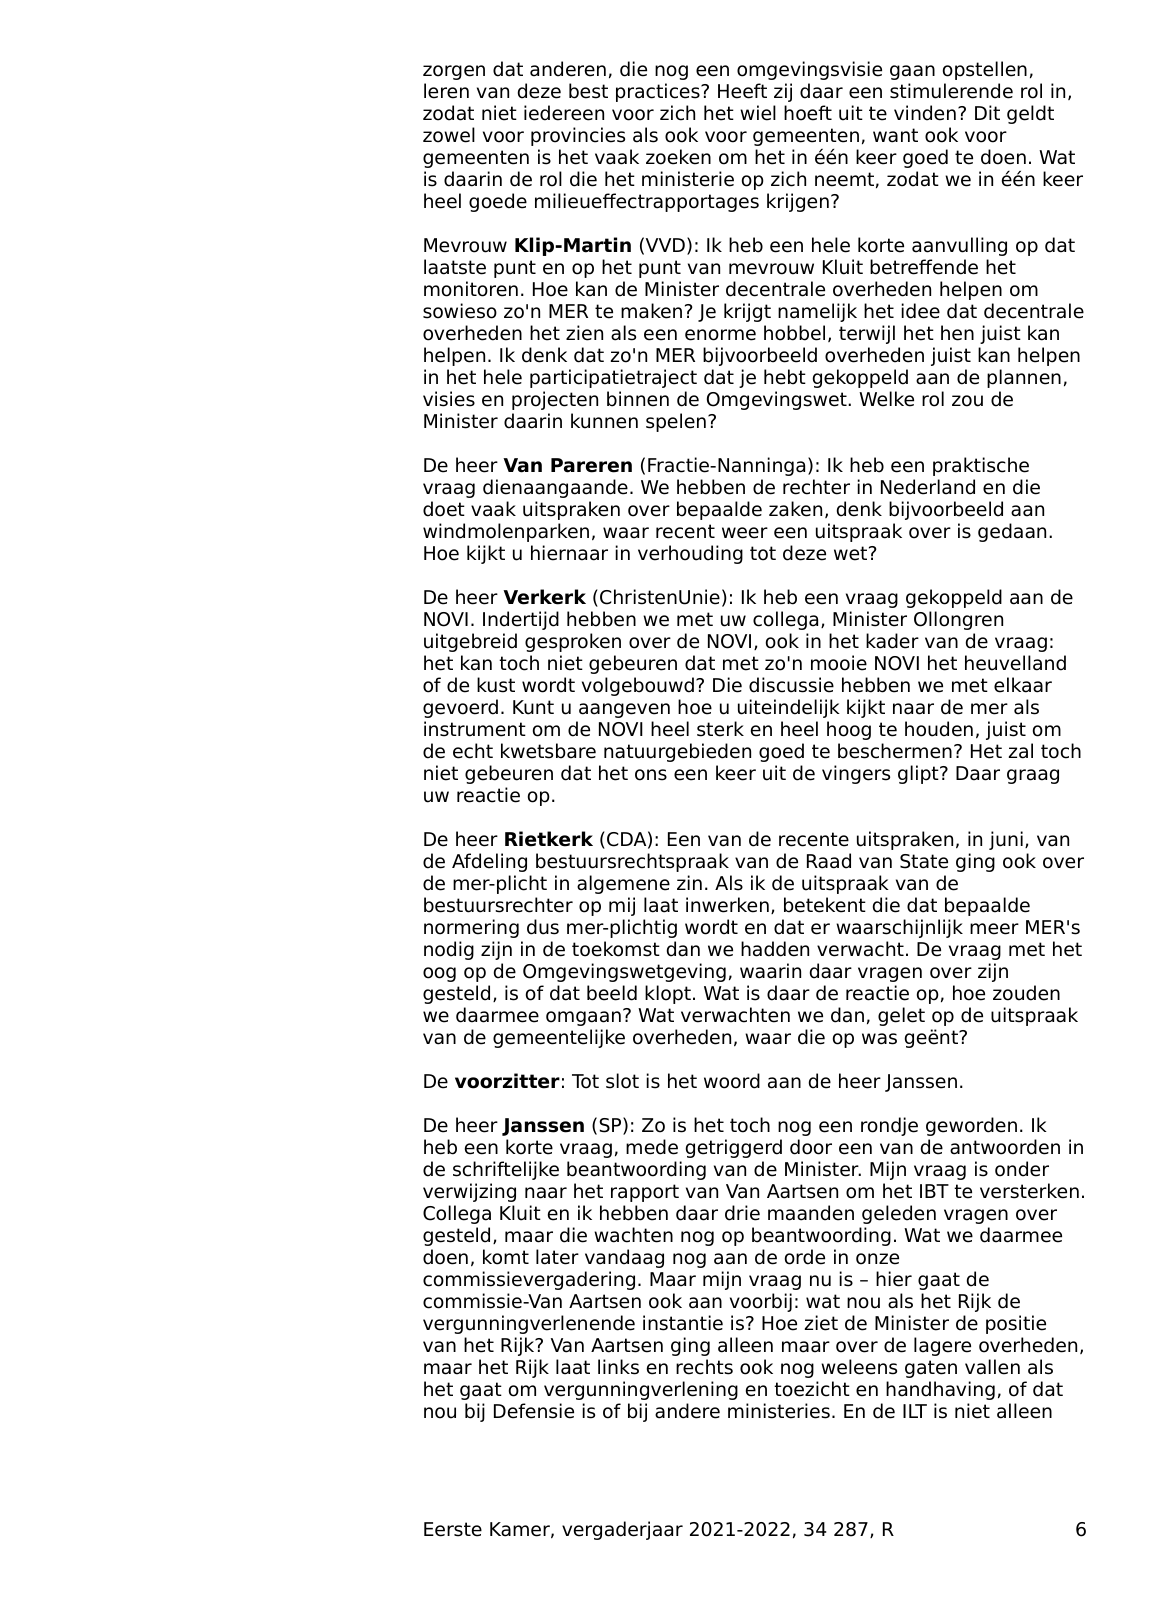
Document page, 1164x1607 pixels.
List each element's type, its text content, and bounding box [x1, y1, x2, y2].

text De heer Rietkerk (CDA): Een van de recente uitspraken, in juni, van de Afdeling bestuursrechtspraak van de Raad van State ging ook over de mer-plicht in algemene zin. Als ik de uitspraak van de bestuursrechter op mij laat inwerken, betekent die dat bepaalde normering dus mer-plichtig wordt en dat er waarschijnlijk meer MER's nodig zijn in de toekomst dan we hadden verwacht. De vraag met het oog op de Omgevingswetgeving, waarin daar vragen over zijn gesteld, is of dat beeld klopt. Wat is daar de reactie op, hoe zouden we daarmee omgaan? Wat verwachten we dan, gelet op de uitspraak van de gemeentelijke overheden, waar die op was geënt? [422, 829, 1087, 1049]
text De heer Verkerk (ChristenUnie): Ik heb een vraag gekoppeld aan de NOVI. Indertijd hebben we met uw collega, Minister Ollongren uitgebreid gesproken over de NOVI, ook in het kader van de vraag: het kan toch niet gebeuren dat met zo'n mooie NOVI het heuvelland of de kust wordt volgebouwd? Die discussie hebben we met elkaar gevoerd. Kunt u aangeven hoe u uiteindelijk kijkt naar de mer als instrument om de NOVI heel sterk en heel hoog te houden, juist om de echt kwetsbare natuurgebieden goed te beschermen? Het zal toch niet gebeuren dat het ons een keer uit de vingers glipt? Daar graag uw reactie op. [422, 587, 1087, 807]
text De heer Janssen (SP): Zo is het toch nog een rondje geworden. Ik heb een korte vraag, mede getriggerd door een van de antwoorden in de schriftelijke beantwoording van de Minister. Mijn vraag is onder verwijzing naar het rapport van Van Aartsen om het IBT te versterken. Collega Kluit en ik hebben daar drie maanden geleden vragen over gesteld, maar die wachten nog op beantwoording. Wat we daarmee doen, komt later vandaag nog aan de orde in onze commissievergadering. Maar mijn vraag nu is – hier gaat de commissie-Van Aartsen ook aan voorbij: wat nou als het Rijk de vergunningverlenende instantie is? Hoe ziet de Minister de positie van het Rijk? Van Aartsen ging alleen maar over de lagere overheden, maar het Rijk laat links en rechts ook nog weleens gaten vallen als het gaat om vergunningverlening en toezicht en handhaving, of dat nou bij Defensie is of bij andere ministeries. En de ILT is niet alleen [422, 1115, 1087, 1423]
text zorgen dat anderen, die nog een omgevingsvisie gaan opstellen, leren van deze best practices? Heeft zij daar een stimulerende rol in, zodat niet iedereen voor zich het wiel hoeft uit te vinden? Dit geldt zowel voor provincies als ook voor gemeenten, want ook voor gemeenten is het vaak zoeken om het in één keer goed te doen. Wat is daarin de rol die het ministerie op zich neemt, zodat we in één keer heel goede milieueffectrapportages krijgen? [422, 59, 1087, 213]
text De heer Van Pareren (Fractie-Nanninga): Ik heb een praktische vraag dienaangaande. We hebben de rechter in Nederland en die doet vaak uitspraken over bepaalde zaken, denk bijvoorbeeld aan windmolenparken, waar recent weer een uitspraak over is gedaan. Hoe kijkt u hiernaar in verhouding tot deze wet? [422, 455, 1087, 565]
text De voorzitter: Tot slot is het woord aan de heer Janssen. [422, 1071, 1087, 1093]
text Mevrouw Klip-Martin (VVD): Ik heb een hele korte aanvulling op dat laatste punt en op het punt van mevrouw Kluit betreffende het monitoren. Hoe kan de Minister decentrale overheden helpen om sowieso zo'n MER te maken? Je krijgt namelijk het idee dat decentrale overheden het zien als een enorme hobbel, terwijl het hen juist kan helpen. Ik denk dat zo'n MER bijvoorbeeld overheden juist kan helpen in het hele participatietraject dat je hebt gekoppeld aan de plannen, visies en projecten binnen de Omgevingswet. Welke rol zou de Minister daarin kunnen spelen? [422, 235, 1087, 433]
